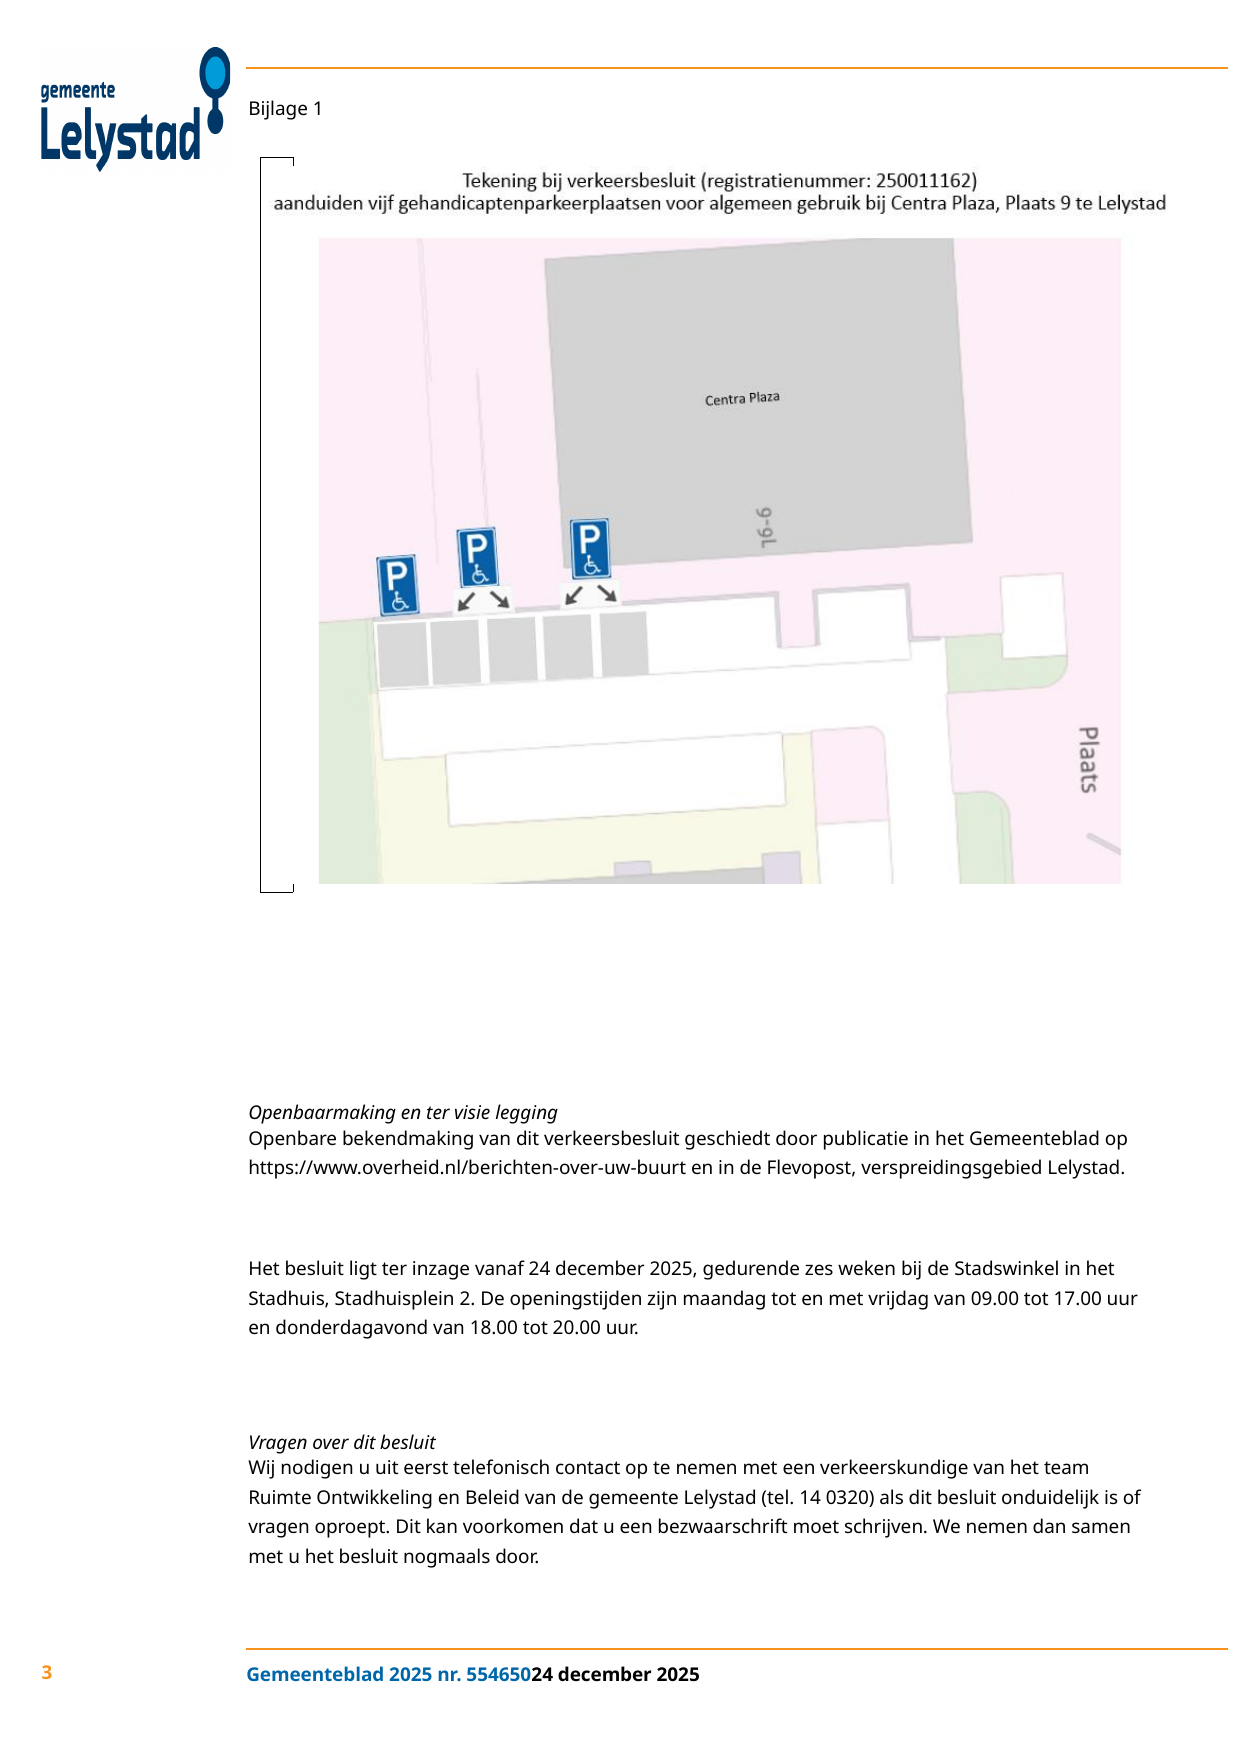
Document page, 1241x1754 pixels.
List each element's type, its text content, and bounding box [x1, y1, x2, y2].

text Openbaarmaking en ter visie legging [248, 1099, 1152, 1125]
text Het besluit ligt ter inzage vanaf 24 december 2025, gedurende zes weken bij de Stadswinkel in het Stadhuis, Stadhuisplein 2. De openingstijden zijn maandag tot en met vrijdag van 09.00 tot 17.00 uur en donderdagavond van 18.00 tot 20.00 uur. [248, 1255, 1152, 1340]
text Openbare bekendmaking van dit verkeersbesluit geschiedt door publicatie in het Gemeenteblad op https://www.overheid.nl/berichten-over-uw-buurt en in de Flevopost, verspreidingsgebied Lelystad. [248, 1125, 1152, 1180]
picture [41, 47, 231, 172]
picture [268, 166, 1173, 884]
text Vragen over dit besluit [248, 1429, 1152, 1454]
text Bijlage 1 [248, 95, 1152, 121]
text Wij nodigen u uit eerst telefonisch contact op te nemen met een verkeerskundige van het team Ruimte Ontwikkeling en Beleid van de gemeente Lelystad (tel. 14 0320) als dit besluit onduidelijk is of vragen oproept. Dit kan voorkomen dat u een bezwaarschrift moet schrijven. We nemen dan samen met u het besluit nogmaals door. [248, 1454, 1152, 1569]
